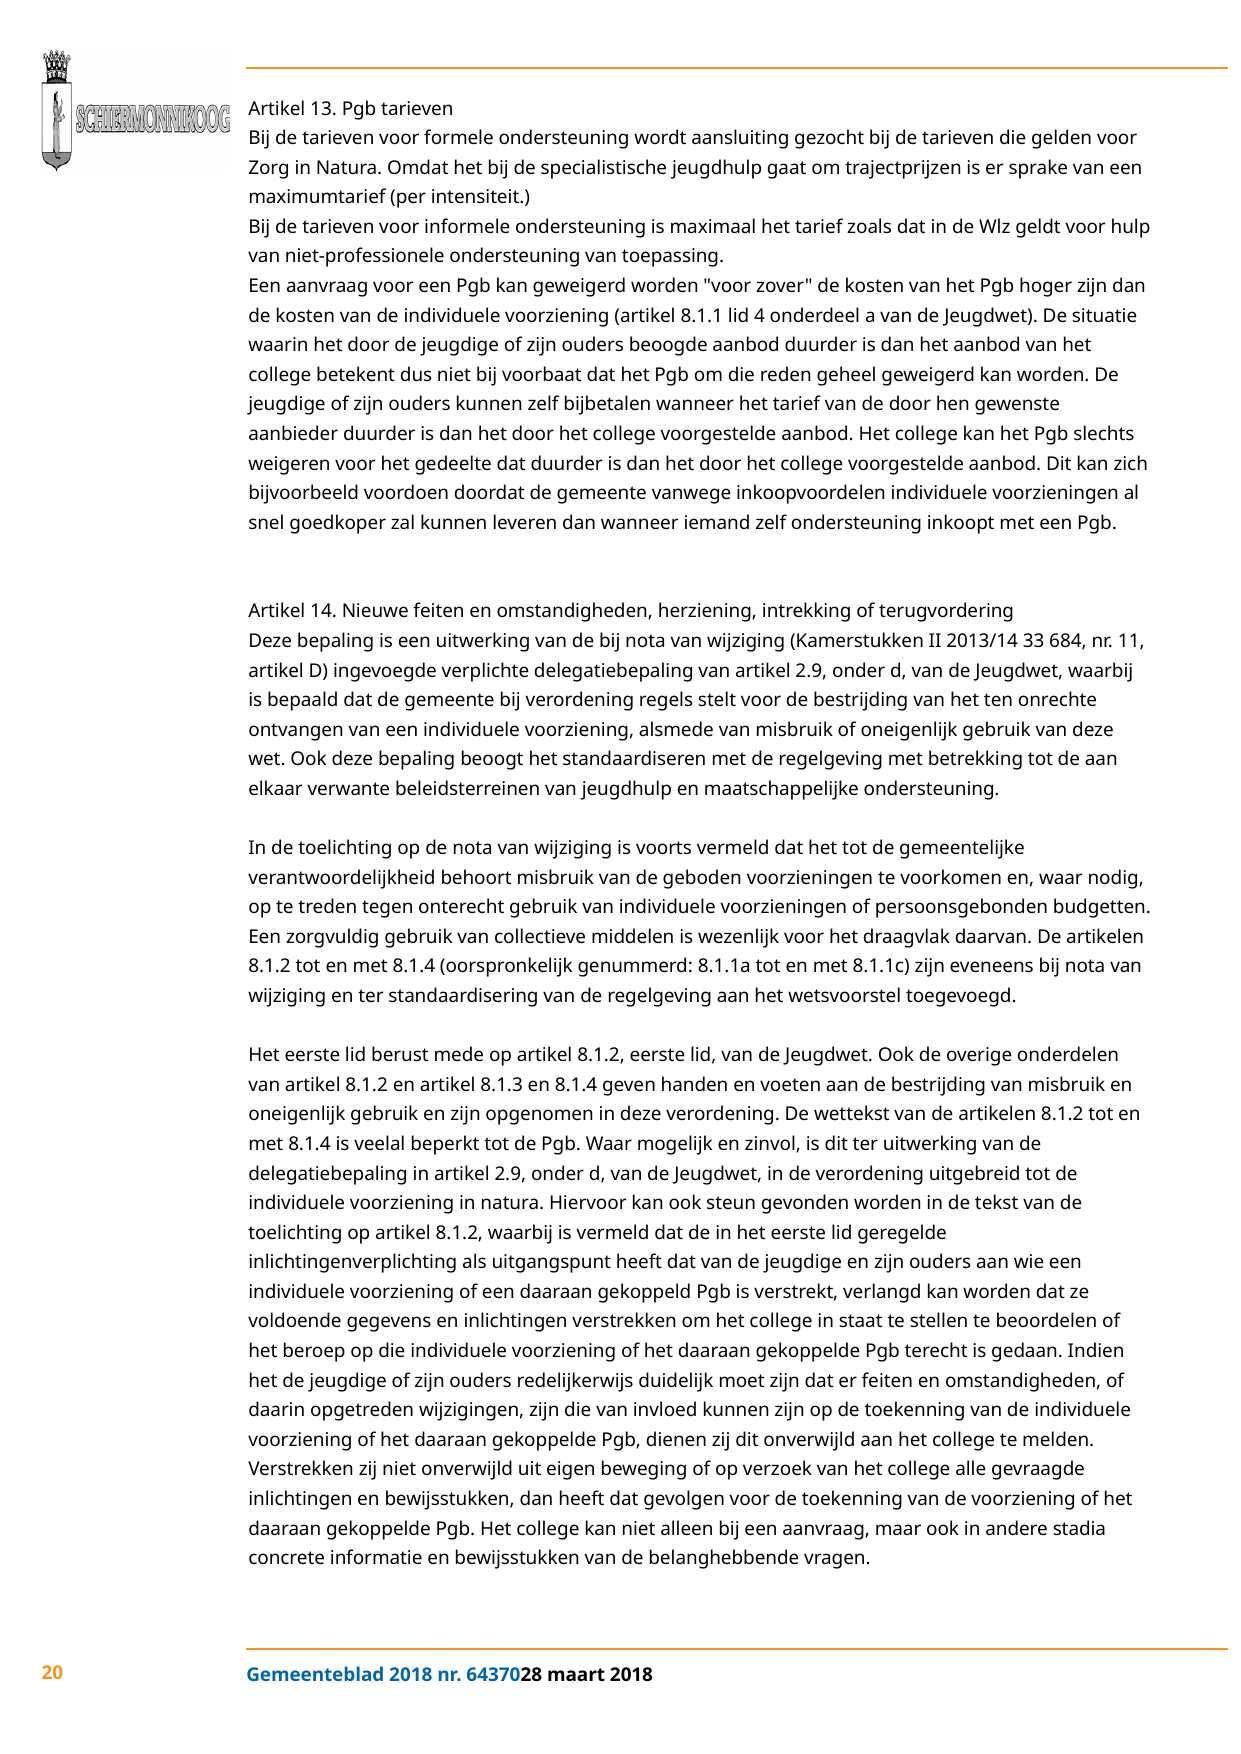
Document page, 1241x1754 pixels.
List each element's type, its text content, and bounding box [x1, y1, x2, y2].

text Het eerste lid berust mede op artikel 8.1.2, eerste lid, van de Jeugdwet. Ook de overige onderdelen van artikel 8.1.2 en artikel 8.1.3 en 8.1.4 geven handen en voeten aan de bestrijding van misbruik en oneigenlijk gebruik en zijn opgenomen in deze verordening. De wettekst van de artikelen 8.1.2 tot en met 8.1.4 is veelal beperkt tot de Pgb. Waar mogelijk en zinvol, is dit ter uitwerking van de delegatiebepaling in artikel 2.9, onder d, van de Jeugdwet, in de verordening uitgebreid tot de individuele voorziening in natura. Hiervoor kan ook steun gevonden worden in de tekst van de toelichting op artikel 8.1.2, waarbij is vermeld dat de in het eerste lid geregelde inlichtingenverplichting als uitgangspunt heeft dat van de jeugdige en zijn ouders aan wie een individuele voorziening of een daaraan gekoppeld Pgb is verstrekt, verlangd kan worden dat ze voldoende gegevens en inlichtingen verstrekken om het college in staat te stellen te beoordelen of het beroep op die individuele voorziening of het daaraan gekoppelde Pgb terecht is gedaan. Indien het de jeugdige of zijn ouders redelijkerwijs duidelijk moet zijn dat er feiten en omstandigheden, of daarin opgetreden wijzigingen, zijn die van invloed kunnen zijn op de toekenning van de individuele voorziening of het daaraan gekoppelde Pgb, dienen zij dit onverwijld aan het college te melden. Verstrekken zij niet onverwijld uit eigen beweging of op verzoek van het college alle gevraagde inlichtingen en bewijsstukken, dan heeft dat gevolgen voor de toekenning van de voorziening of het daaraan gekoppelde Pgb. Het college kan niet alleen bij een aanvraag, maar ook in andere stadia concrete informatie en bewijsstukken van de belanghebbende vragen. [248, 1041, 1152, 1570]
text Deze bepaling is een uitwerking van de bij nota van wijziging (Kamerstukken II 2013/14 33 684, nr. 11, artikel D) ingevoegde verplichte delegatiebepaling van artikel 2.9, onder d, van de Jeugdwet, waarbij is bepaald dat de gemeente bij verordening regels stelt voor de bestrijding van het ten onrechte ontvangen van een individuele voorziening, alsmede van misbruik of oneigenlijk gebruik van deze wet. Ook deze bepaling beoogt het standaardiseren met de regelgeving met betrekking tot de aan elkaar verwante beleidsterreinen van jeugdhulp en maatschappelijke ondersteuning. [248, 627, 1152, 801]
text Artikel 14. Nieuwe feiten en omstandigheden, herziening, intrekking of terugvordering [248, 598, 1152, 623]
text Bij de tarieven voor formele ondersteuning wordt aansluiting gezocht bij de tarieven die gelden voor Zorg in Natura. Omdat het bij de specialistische jeugdhulp gaat om trajectprijzen is er sprake van een maximumtarief (per intensiteit.) [248, 124, 1152, 209]
text Een aanvraag voor een Pgb kan geweigerd worden "voor zover" de kosten van het Pgb hoger zijn dan de kosten van de individuele voorziening (artikel 8.1.1 lid 4 onderdeel a van de Jeugdwet). De situatie waarin het door de jeugdige of zijn ouders beoogde aanbod duurder is dan het aanbod van het college betekent dus niet bij voorbaat dat het Pgb om die reden geheel geweigerd kan worden. De jeugdige of zijn ouders kunnen zelf bijbetalen wanneer het tarief van de door hen gewenste aanbieder duurder is dan het door het college voorgestelde aanbod. Het college kan het Pgb slechts weigeren voor het gedeelte dat duurder is dan het door het college voorgestelde aanbod. Dit kan zich bijvoorbeeld voordoen doordat de gemeente vanwege inkoopvoordelen individuele voorzieningen al snel goedkoper zal kunnen leveren dan wanneer iemand zelf ondersteuning inkoopt met een Pgb. [248, 272, 1152, 535]
text Artikel 13. Pgb tarieven [248, 95, 1152, 121]
text Bij de tarieven voor informele ondersteuning is maximaal het tarief zoals dat in de Wlz geldt voor hulp van niet-professionele ondersteuning van toepassing. [248, 213, 1152, 268]
picture [41, 47, 231, 172]
text In de toelichting op de nota van wijziging is voorts vermeld dat het tot de gemeentelijke verantwoordelijkheid behoort misbruik van de geboden voorzieningen te voorkomen en, waar nodig, op te treden tegen onterecht gebruik van individuele voorzieningen of persoonsgebonden budgetten. Een zorgvuldig gebruik van collectieve middelen is wezenlijk voor het draagvlak daarvan. De artikelen 8.1.2 tot en met 8.1.4 (oorspronkelijk genummerd: 8.1.1a tot en met 8.1.1c) zijn eveneens bij nota van wijziging en ter standaardisering van de regelgeving aan het wetsvoorstel toegevoegd. [248, 834, 1152, 1008]
